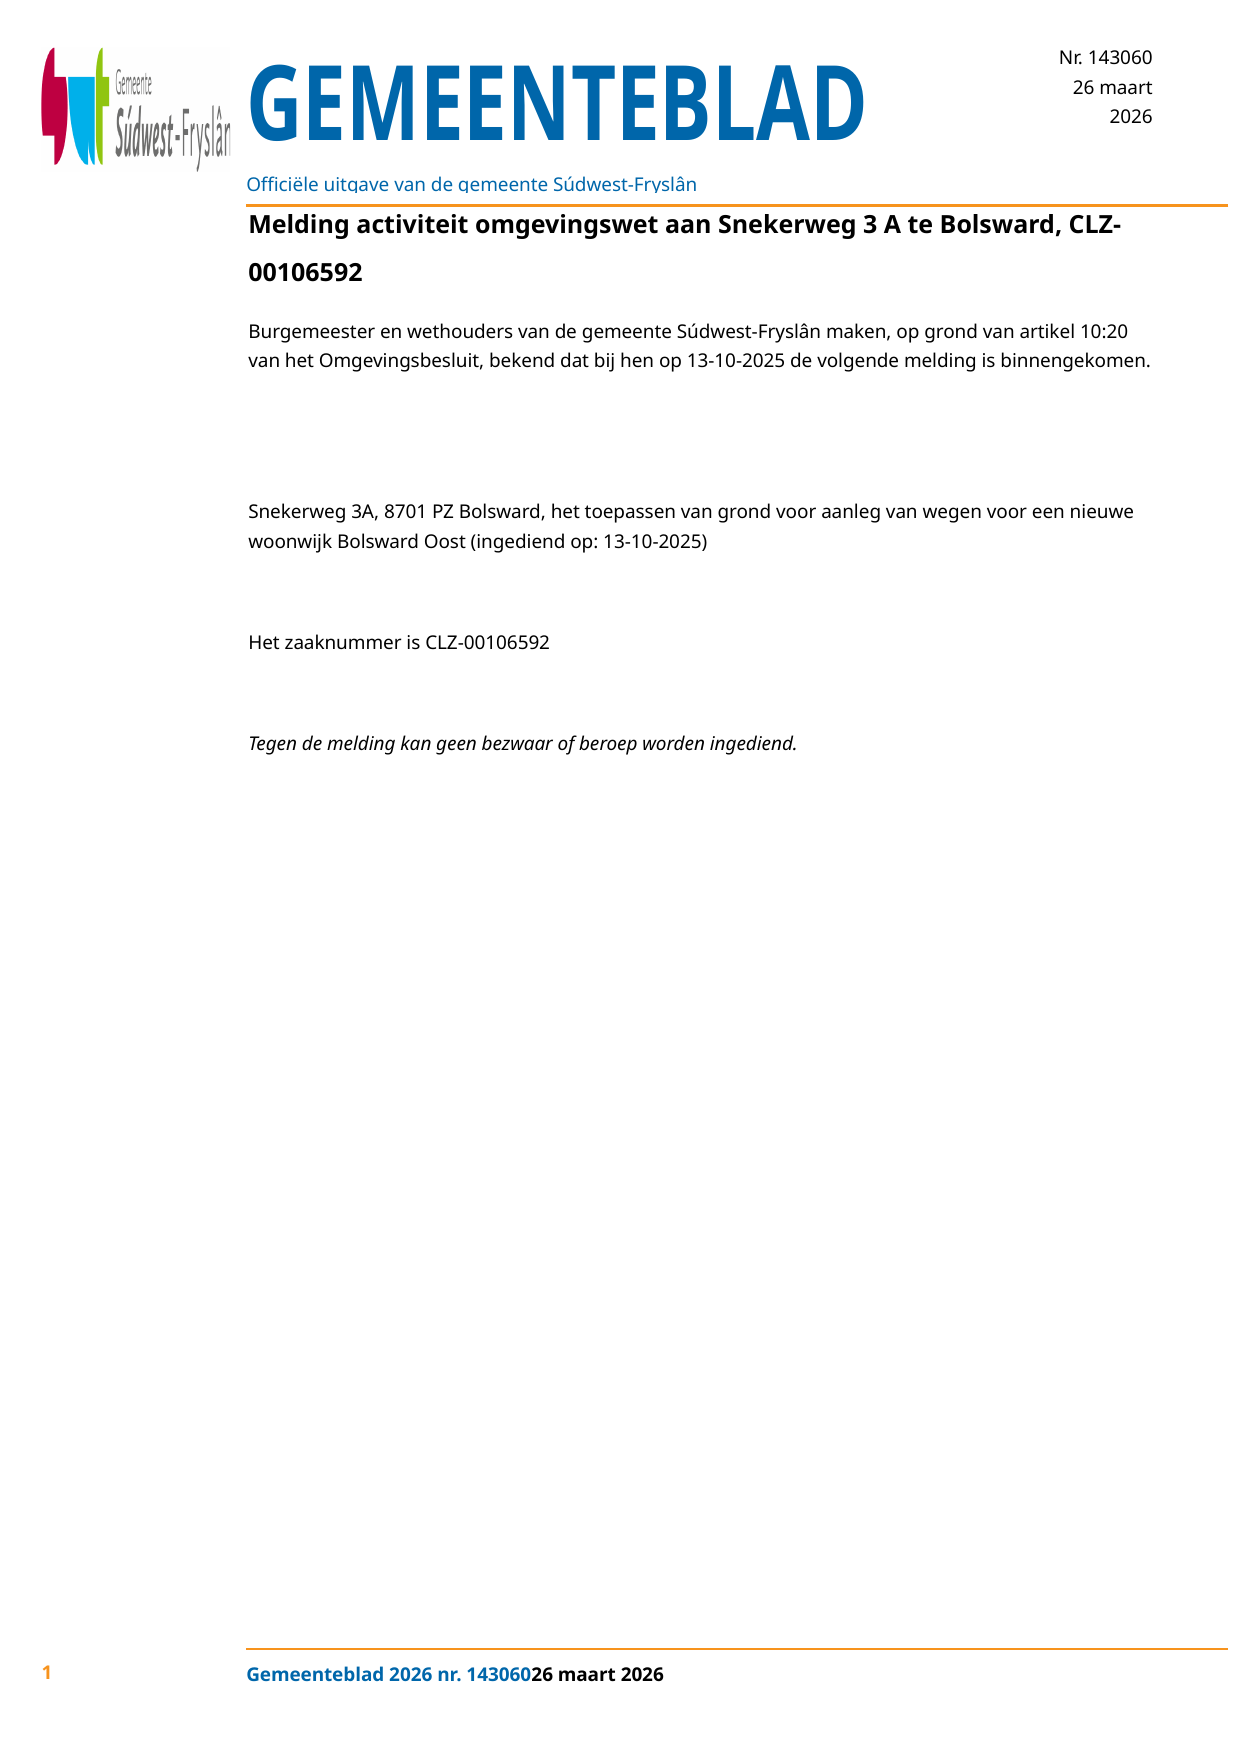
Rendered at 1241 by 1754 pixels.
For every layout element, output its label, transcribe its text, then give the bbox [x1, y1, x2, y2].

text Snekerweg 3A, 8701 PZ Bolsward, het toepassen van grond voor aanleg van wegen voor een nieuwe woonwijk Bolsward Oost (ingediend op: 13-10-2025) [248, 499, 1152, 554]
text Tegen de melding kan geen bezwaar of beroep worden ingediend. [248, 730, 1152, 756]
text Melding activiteit omgevingswet aan Snekerweg 3 A te Bolsward, CLZ-00106592 [248, 207, 1152, 288]
text Het zaaknummer is CLZ-00106592 [248, 629, 1152, 655]
picture [41, 47, 231, 172]
text Burgemeester en wethouders van de gemeente Súdwest-Fryslân maken, op grond van artikel 10:20 van het Omgevingsbesluit, bekend dat bij hen op 13-10-2025 de volgende melding is binnengekomen. [248, 318, 1152, 373]
